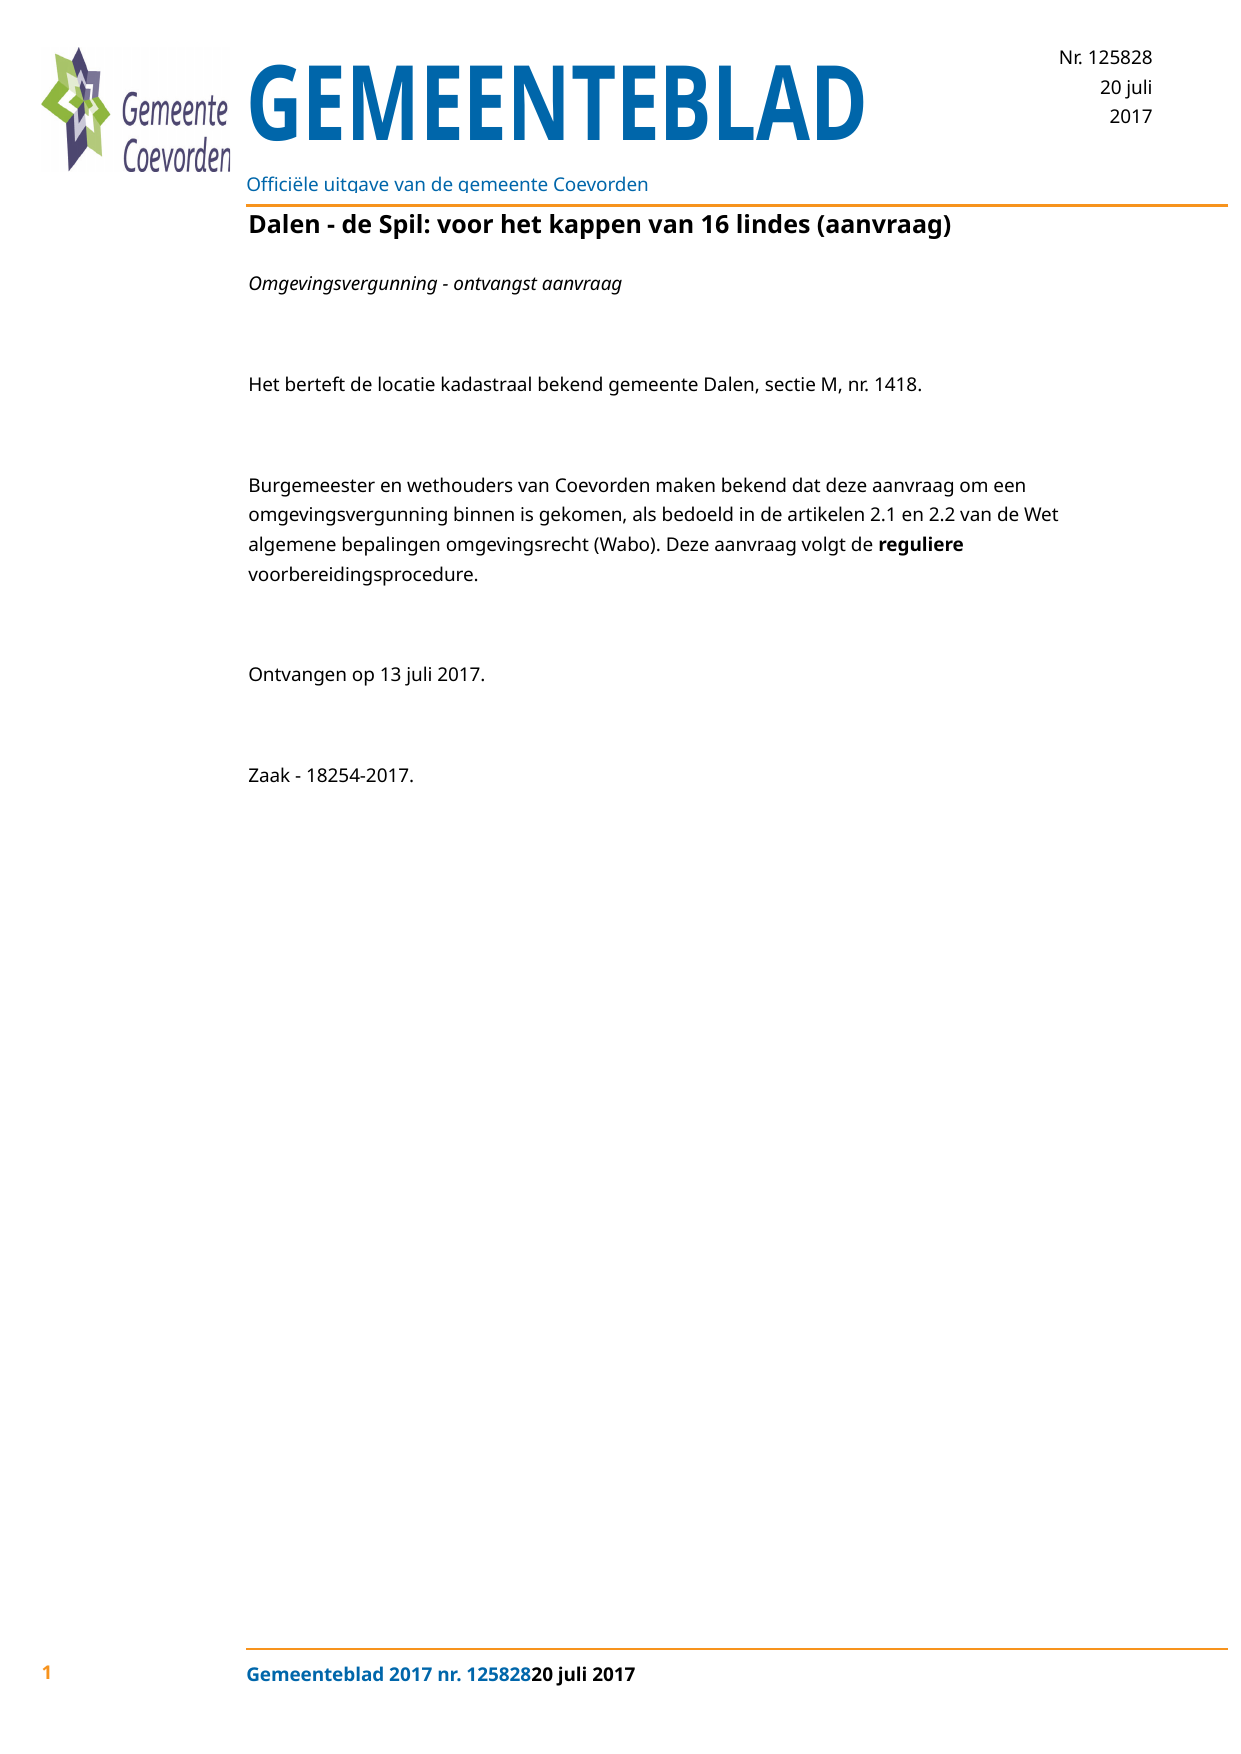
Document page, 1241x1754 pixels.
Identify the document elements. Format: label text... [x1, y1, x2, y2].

text Het berteft de locatie kadastraal bekend gemeente Dalen, sectie M, nr. 1418. [248, 371, 1152, 397]
text Dalen - de Spil: voor het kappen van 16 lindes (aanvraag) [248, 207, 1152, 241]
text Zaak - 18254-2017. [248, 762, 1152, 788]
text Omgevingsvergunning - ontvangst aanvraag [248, 270, 1152, 296]
text Ontvangen op 13 juli 2017. [248, 662, 1152, 687]
picture [41, 47, 231, 172]
text Burgemeester en wethouders van Coevorden maken bekend dat deze aanvraag om een omgevingsvergunning binnen is gekomen, als bedoeld in de artikelen 2.1 en 2.2 van de Wet algemene bepalingen omgevingsrecht (Wabo). Deze aanvraag volgt de reguliere voorbereidingsprocedure. [248, 472, 1152, 586]
